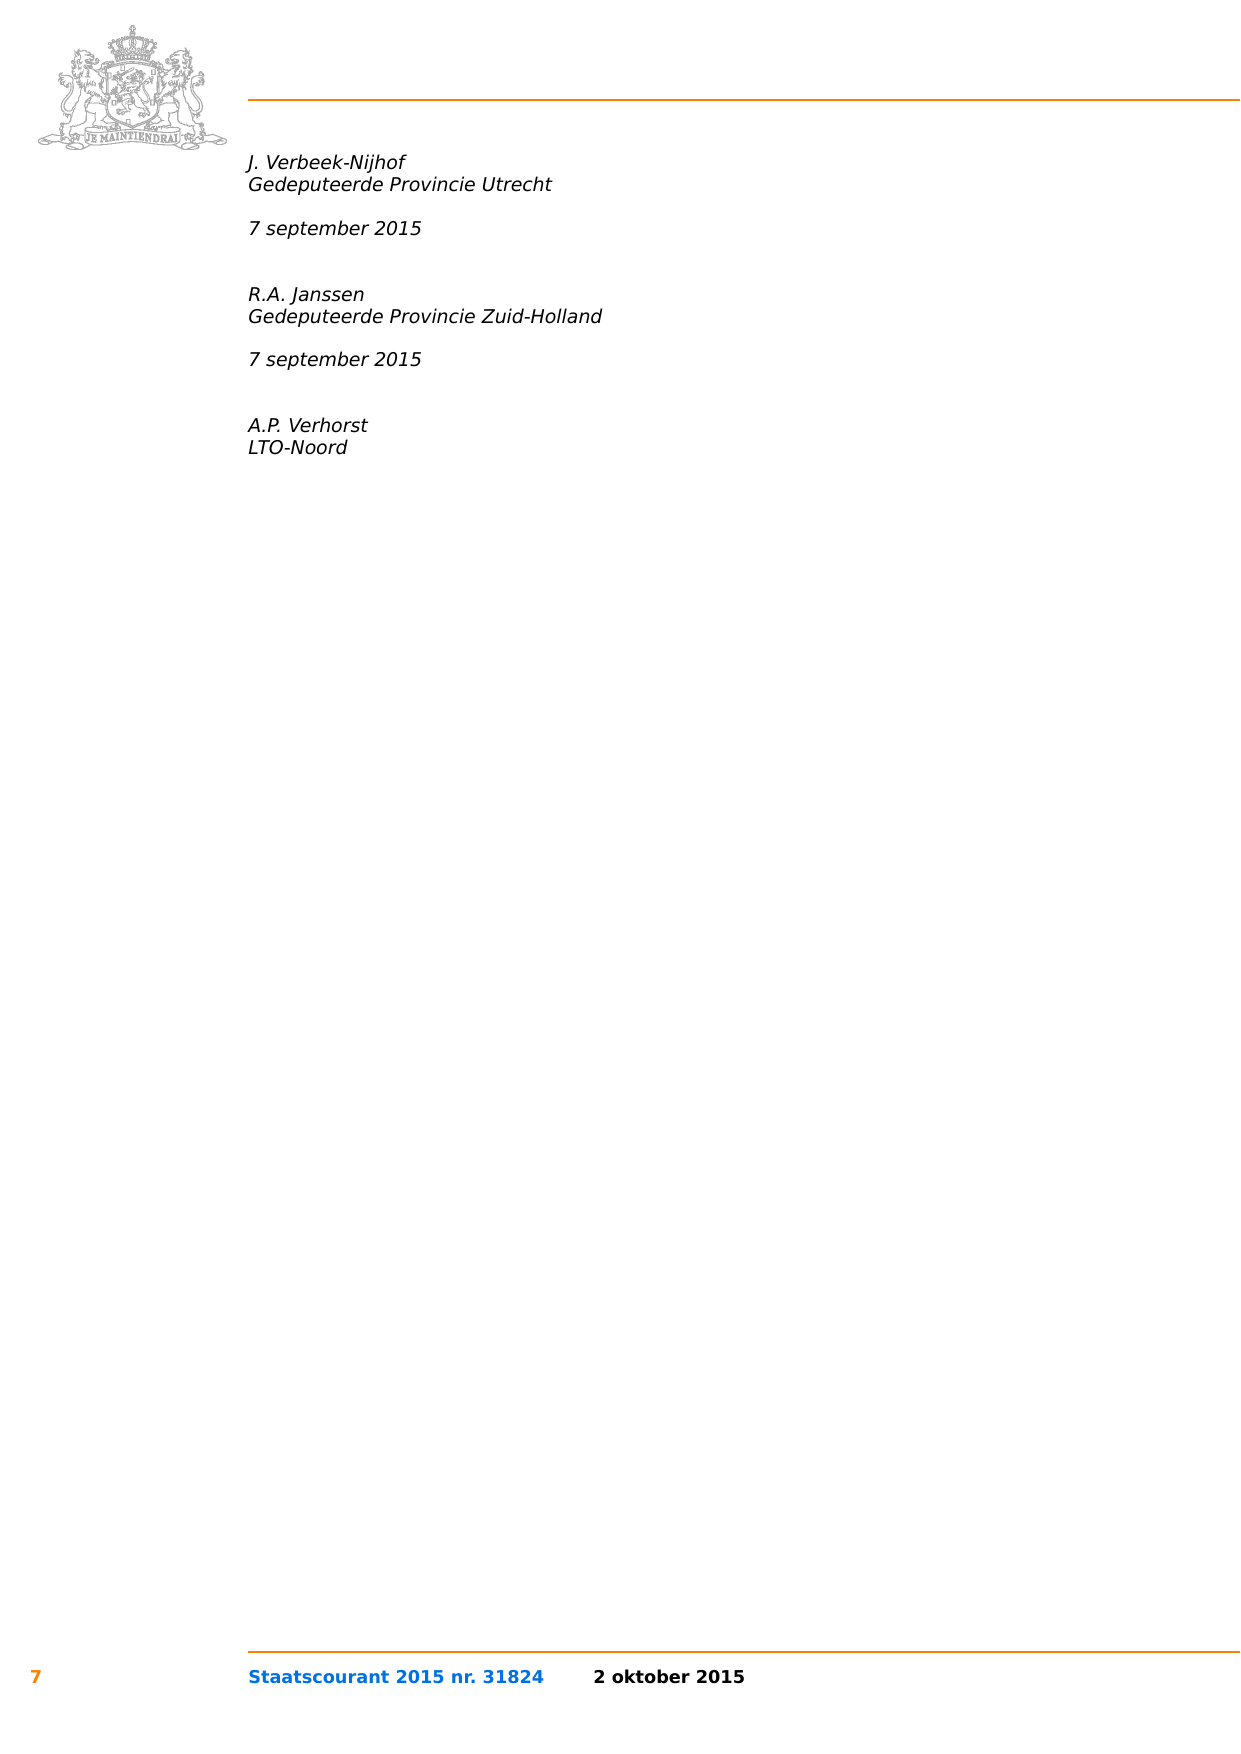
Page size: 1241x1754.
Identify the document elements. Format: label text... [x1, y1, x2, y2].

text A.P. Verhorst LTO-Noord [248, 393, 1163, 459]
text R.A. Janssen Gedeputeerde Provincie Zuid-Holland [248, 262, 1163, 327]
text 7 september 2015 [248, 218, 1163, 240]
picture [38, 25, 227, 150]
text J. Verbeek-Nijhof Gedeputeerde Provincie Utrecht [248, 130, 1163, 196]
text 7 september 2015 [248, 349, 1163, 371]
